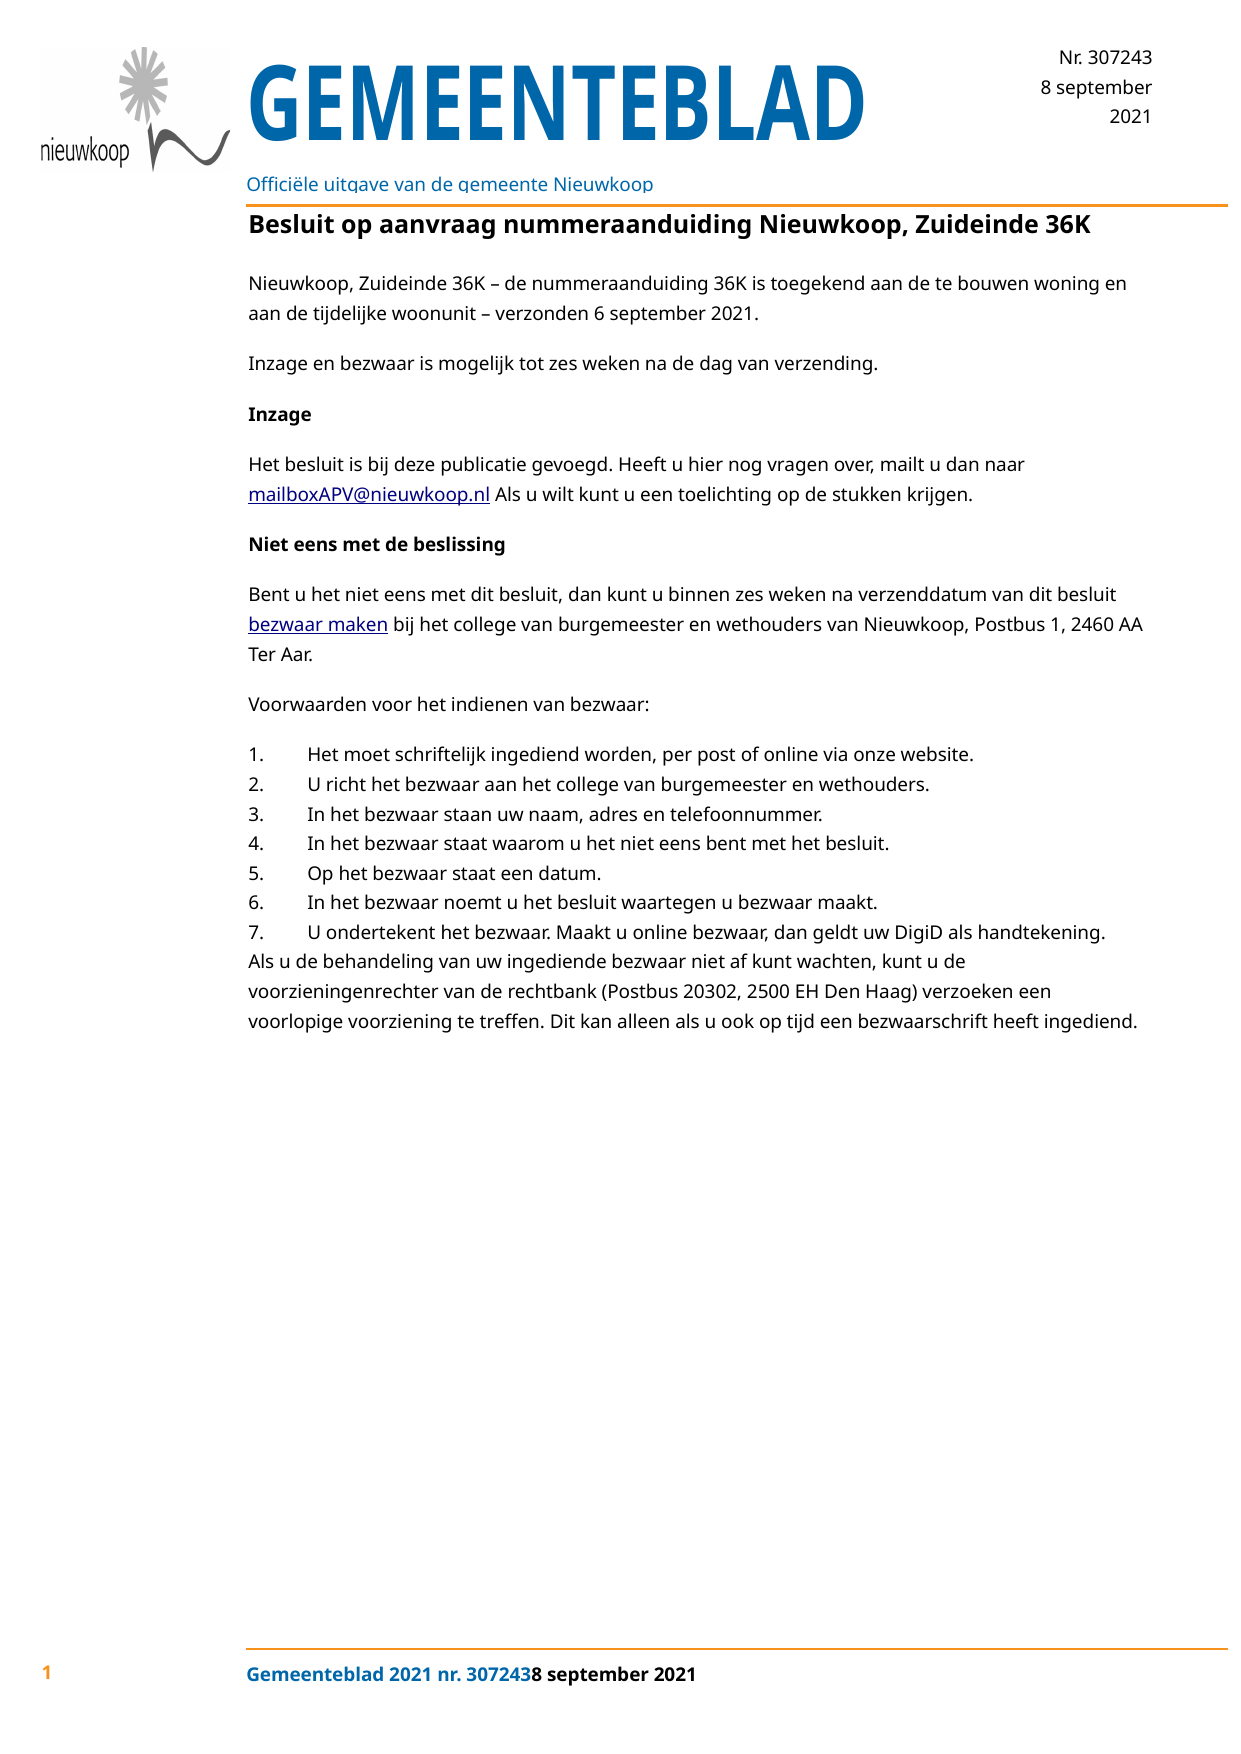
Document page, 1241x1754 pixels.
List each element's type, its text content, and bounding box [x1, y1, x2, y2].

text Niet eens met de beslissing [248, 531, 1152, 557]
text Inzage [248, 401, 1152, 426]
text Nieuwkoop, Zuideinde 36K – de nummeraanduiding 36K is toegekend aan de te bouwen woning en aan de tijdelijke woonunit – verzonden 6 september 2021. [248, 270, 1152, 326]
text Het besluit is bij deze publicatie gevoegd. Heeft u hier nog vragen over, mailt u dan naar mailboxAPV@nieuwkoop.nl Als u wilt kunt u een toelichting op de stukken krijgen. [248, 451, 1152, 506]
text Voorwaarden voor het indienen van bezwaar: [248, 691, 1152, 717]
picture [41, 47, 231, 172]
list U ondertekent het bezwaar. Maakt u online bezwaar, dan geldt uw DigiD als handtekening. [248, 919, 1152, 945]
list In het bezwaar noemt u het besluit waartegen u bezwaar maakt. [248, 889, 1152, 915]
list U richt het bezwaar aan het college van burgemeester en wethouders. [248, 771, 1152, 797]
text Besluit op aanvraag nummeraanduiding Nieuwkoop, Zuideinde 36K [248, 207, 1152, 241]
list Het moet schriftelijk ingediend worden, per post of online via onze website. [248, 742, 1152, 767]
text Als u de behandeling van uw ingediende bezwaar niet af kunt wachten, kunt u de voorzieningenrechter van de rechtbank (Postbus 20302, 2500 EH Den Haag) verzoeken een voorlopige voorziening te treffen. Dit kan alleen als u ook op tijd een bezwaarschrift heeft ingediend. [248, 949, 1152, 1033]
list In het bezwaar staat waarom u het niet eens bent met het besluit. [248, 830, 1152, 856]
text Inzage en bezwaar is mogelijk tot zes weken na de dag van verzending. [248, 350, 1152, 376]
list Op het bezwaar staat een datum. [248, 860, 1152, 886]
list In het bezwaar staan uw naam, adres en telefoonnummer. [248, 801, 1152, 826]
text Bent u het niet eens met dit besluit, dan kunt u binnen zes weken na verzenddatum van dit besluit bezwaar maken bij het college van burgemeester en wethouders van Nieuwkoop, Postbus 1, 2460 AA Ter Aar. [248, 582, 1152, 666]
